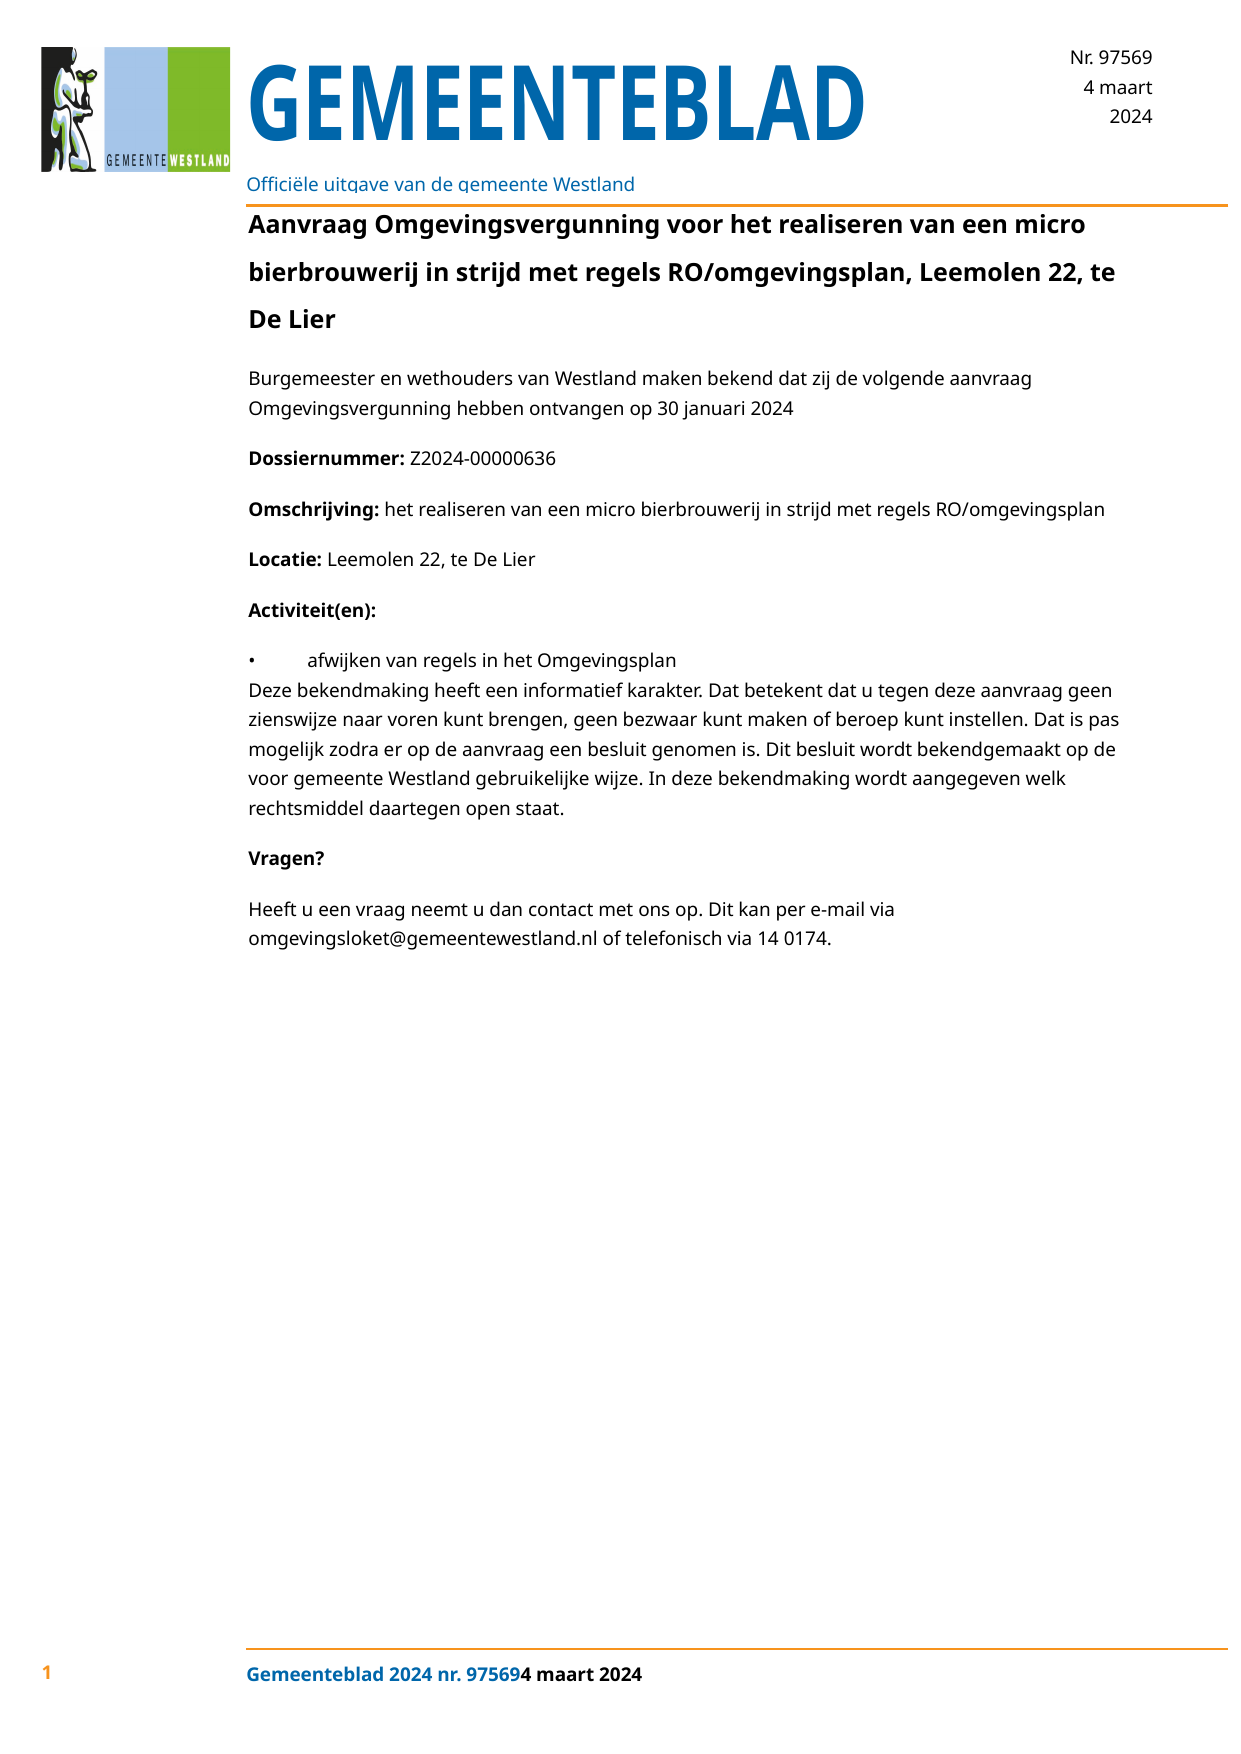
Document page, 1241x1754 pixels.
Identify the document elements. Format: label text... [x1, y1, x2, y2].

text Aanvraag Omgevingsvergunning voor het realiseren van een micro bierbrouwerij in strijd met regels RO/omgevingsplan, Leemolen 22, te De Lier [248, 207, 1152, 336]
text Deze bekendmaking heeft een informatief karakter. Dat betekent dat u tegen deze aanvraag geen zienswijze naar voren kunt brengen, geen bezwaar kunt maken of beroep kunt instellen. Dat is pas mogelijk zodra er op de aanvraag een besluit genomen is. Dit besluit wordt bekendgemaakt op de voor gemeente Westland gebruikelijke wijze. In deze bekendmaking wordt aangegeven welk rechtsmiddel daartegen open staat. [248, 677, 1152, 821]
text Vragen? [248, 846, 1152, 871]
text Activiteit(en): [248, 597, 1152, 622]
text Locatie: Leemolen 22, te De Lier [248, 546, 1152, 572]
picture [41, 47, 231, 172]
text Omschrijving: het realiseren van een micro bierbrouwerij in strijd met regels RO/omgevingsplan [248, 496, 1152, 522]
list afwijken van regels in het Omgevingsplan [248, 647, 1152, 673]
text Dossiernummer: Z2024-00000636 [248, 446, 1152, 471]
text Heeft u een vraag neemt u dan contact met ons op. Dit kan per e-mail via omgevingsloket@gemeentewestland.nl of telefonisch via 14 0174. [248, 896, 1152, 951]
text Burgemeester en wethouders van Westland maken bekend dat zij de volgende aanvraag Omgevingsvergunning hebben ontvangen op 30 januari 2024 [248, 366, 1152, 421]
